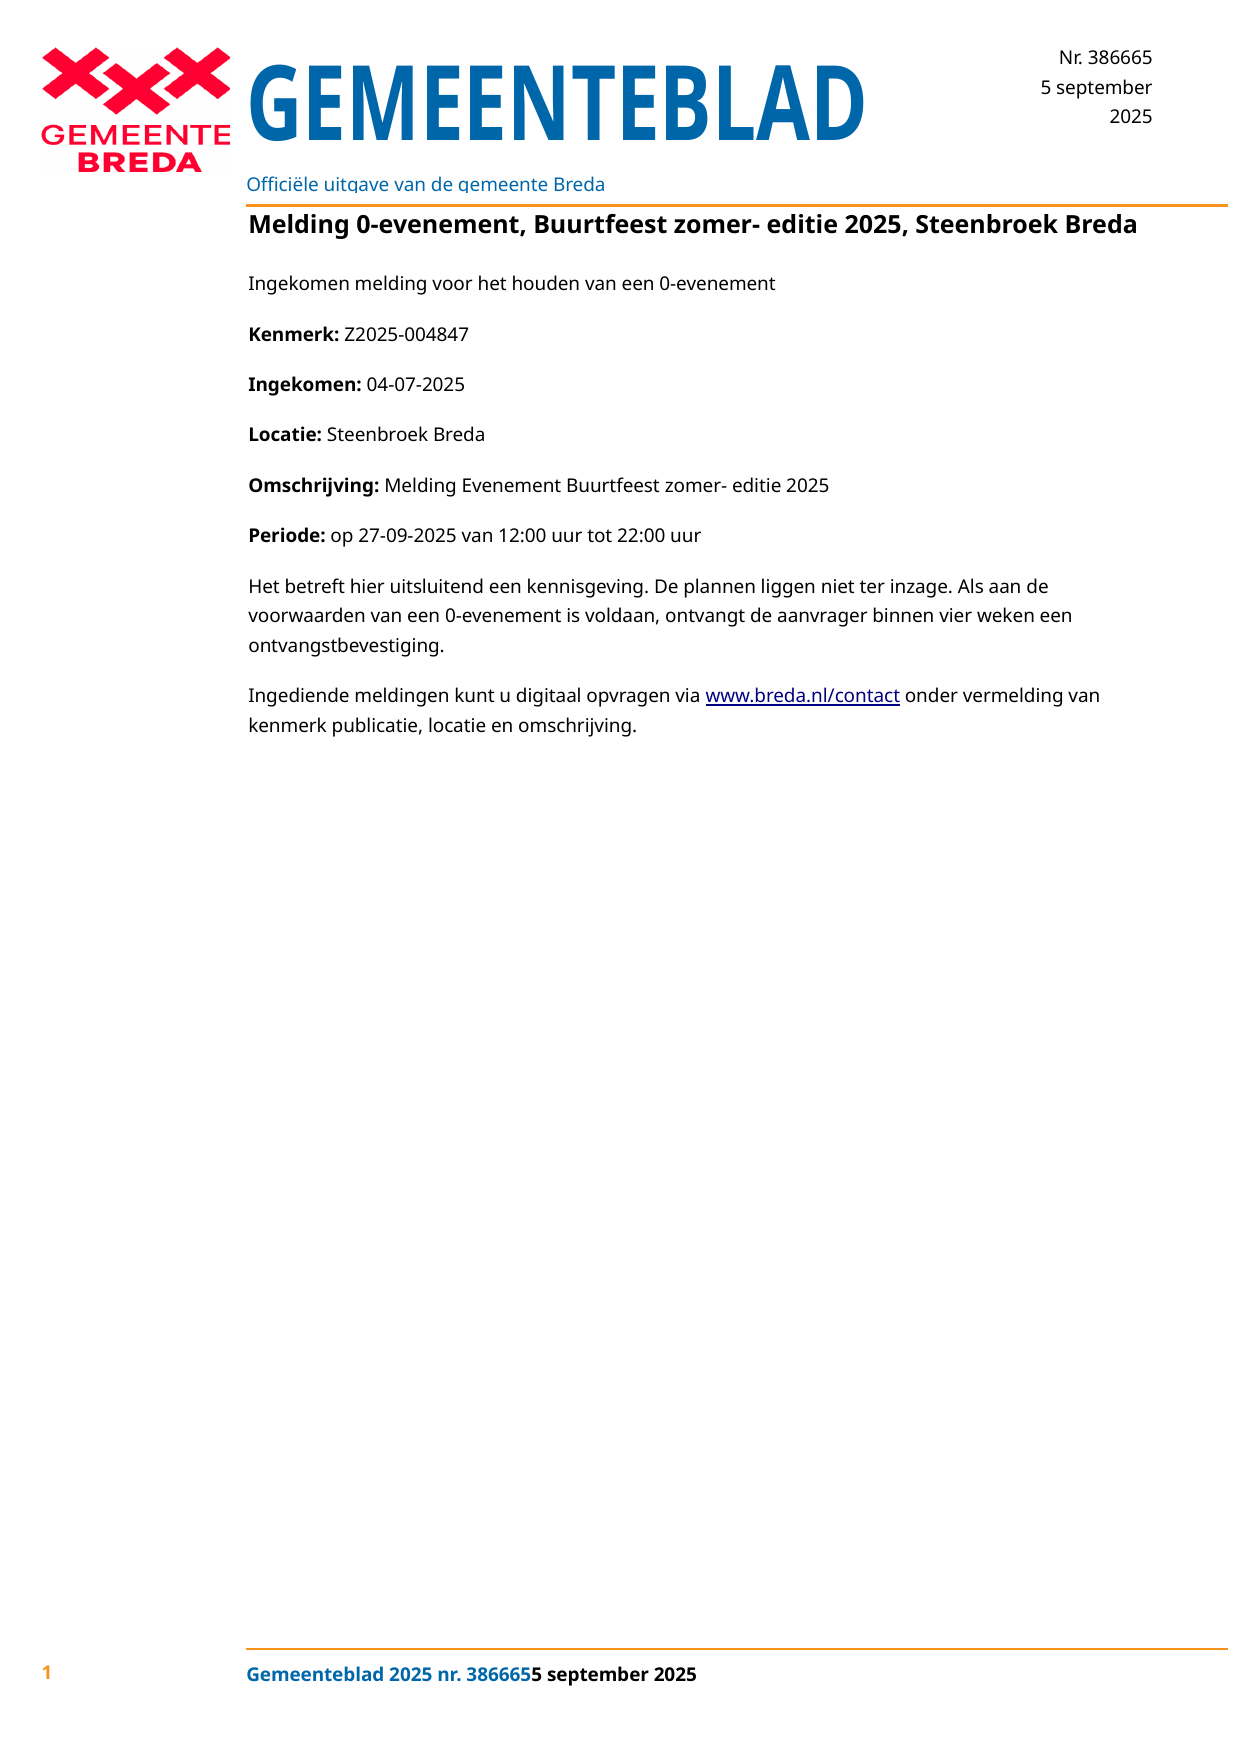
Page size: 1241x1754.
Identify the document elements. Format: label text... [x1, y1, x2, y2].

text Ingekomen: 04-07-2025 [248, 371, 1152, 397]
text Periode: op 27-09-2025 van 12:00 uur tot 22:00 uur [248, 522, 1152, 548]
text Omschrijving: Melding Evenement Buurtfeest zomer- editie 2025 [248, 472, 1152, 498]
text Kenmerk: Z2025-004847 [248, 321, 1152, 346]
text Locatie: Steenbroek Breda [248, 422, 1152, 447]
picture [41, 47, 231, 172]
text Melding 0-evenement, Buurtfeest zomer- editie 2025, Steenbroek Breda [248, 207, 1152, 241]
text Ingediende meldingen kunt u digitaal opvragen via www.breda.nl/contact onder vermelding van kenmerk publicatie, locatie en omschrijving. [248, 682, 1152, 738]
text Ingekomen melding voor het houden van een 0-evenement [248, 270, 1152, 296]
text Het betreft hier uitsluitend een kennisgeving. De plannen liggen niet ter inzage. Als aan de voorwaarden van een 0-evenement is voldaan, ontvangt de aanvrager binnen vier weken een ontvangstbevestiging. [248, 573, 1152, 658]
